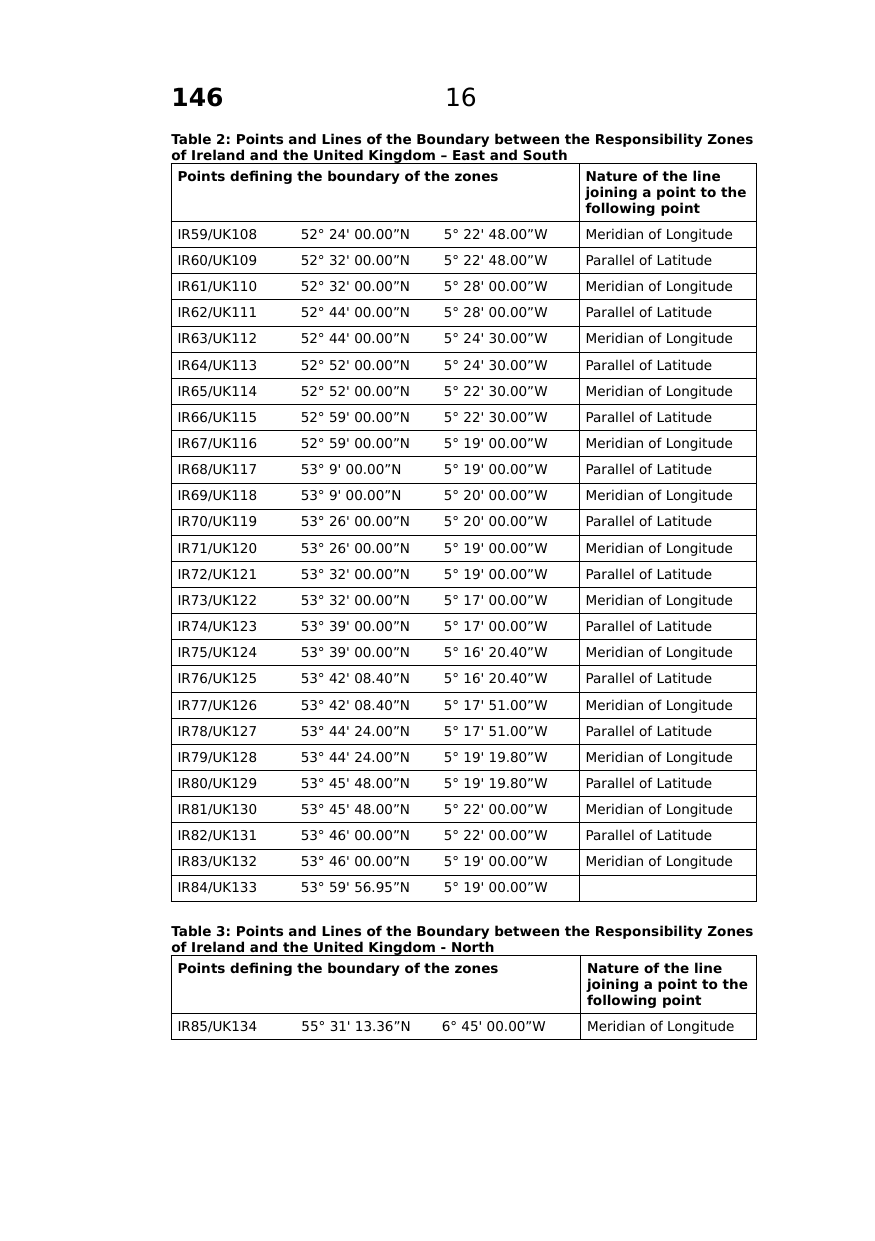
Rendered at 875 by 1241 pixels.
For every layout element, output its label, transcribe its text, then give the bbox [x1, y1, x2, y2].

table_cell 5° 22' 00.00”W [438, 797, 579, 822]
table_cell 53° 44' 24.00”N [295, 745, 438, 770]
table_cell 52° 52' 00.00”N [295, 379, 438, 404]
table_cell Meridian of Longitude [580, 588, 756, 613]
table_cell Parallel of Latitude [580, 510, 756, 535]
table_cell IR67/UK116 [172, 431, 294, 456]
table_cell IR69/UK118 [172, 484, 294, 508]
table_cell 5° 24' 30.00”W [438, 327, 579, 352]
table_cell 5° 19' 00.00”W [438, 431, 579, 456]
table_cell 53° 46' 00.00”N [295, 823, 438, 848]
table_cell Meridian of Longitude [580, 431, 756, 456]
table_cell Parallel of Latitude [580, 823, 756, 848]
table_cell 52° 32' 00.00”N [295, 274, 438, 299]
table_cell 5° 22' 30.00”W [438, 405, 579, 430]
table_cell 5° 19' 00.00”W [438, 536, 579, 561]
table_cell 53° 26' 00.00”N [295, 536, 438, 561]
table_cell 53° 45' 48.00”N [295, 771, 438, 796]
table_cell 53° 32' 00.00”N [295, 588, 438, 613]
table_cell IR82/UK131 [172, 823, 294, 848]
table_cell Parallel of Latitude [580, 300, 756, 326]
table_cell 6° 45' 00.00”W [436, 1014, 580, 1039]
table_cell IR59/UK108 [172, 222, 294, 247]
table_cell 53° 45' 48.00”N [295, 797, 438, 822]
table_cell Meridian of Longitude [580, 379, 756, 404]
table_cell Parallel of Latitude [580, 248, 756, 273]
table_cell Points defining the boundary of the zones [172, 956, 580, 1013]
table_cell 53° 9' 00.00”N [295, 484, 438, 508]
table_cell 52° 32' 00.00”N [295, 248, 438, 273]
table_cell [580, 876, 756, 901]
table_cell IR62/UK111 [172, 300, 294, 326]
table_cell 53° 39' 00.00”N [295, 640, 438, 665]
table_cell 52° 59' 00.00”N [295, 405, 438, 430]
table_cell Parallel of Latitude [580, 562, 756, 587]
table_cell 53° 59' 56.95”N [295, 876, 438, 901]
table_cell Points defining the boundary of the zones [172, 164, 579, 221]
table_cell 5° 28' 00.00”W [438, 300, 579, 326]
table_cell 5° 24' 30.00”W [438, 353, 579, 378]
table_cell IR74/UK123 [172, 614, 294, 639]
table_cell Meridian of Longitude [581, 1014, 756, 1039]
table_cell 5° 22' 48.00”W [438, 248, 579, 273]
table_cell 53° 39' 00.00”N [295, 614, 438, 639]
table_header Table 2: Points and Lines of the Boundary between the Responsibility Zones of Ireland and the United Kingdom – East and South [171, 132, 756, 163]
table_cell 5° 19' 19.80”W [438, 771, 579, 796]
table_cell IR83/UK132 [172, 850, 294, 874]
table_cell Meridian of Longitude [580, 327, 756, 352]
table_cell 5° 17' 00.00”W [438, 614, 579, 639]
table_cell 5° 19' 00.00”W [438, 850, 579, 874]
table_cell IR72/UK121 [172, 562, 294, 587]
table_cell Meridian of Longitude [580, 797, 756, 822]
table_cell IR79/UK128 [172, 745, 294, 770]
table_cell IR66/UK115 [172, 405, 294, 430]
table_cell 5° 20' 00.00”W [438, 484, 579, 508]
table_cell 5° 16' 20.40”W [438, 666, 579, 692]
table_cell 5° 22' 00.00”W [438, 823, 579, 848]
table_cell 52° 44' 00.00”N [295, 300, 438, 326]
table_cell IR75/UK124 [172, 640, 294, 665]
table_cell 52° 24' 00.00”N [295, 222, 438, 247]
table_cell 53° 44' 24.00”N [295, 719, 438, 744]
table_cell 5° 22' 30.00”W [438, 379, 579, 404]
table_cell Meridian of Longitude [580, 693, 756, 718]
table_header Table 3: Points and Lines of the Boundary between the Responsibility Zones of Ireland and the United Kingdom - North [171, 924, 756, 955]
table_cell Meridian of Longitude [580, 222, 756, 247]
table_cell Parallel of Latitude [580, 353, 756, 378]
table_cell 5° 17' 00.00”W [438, 588, 579, 613]
table_cell IR81/UK130 [172, 797, 294, 822]
table_cell IR76/UK125 [172, 666, 294, 692]
table_cell 53° 26' 00.00”N [295, 510, 438, 535]
table_cell 5° 17' 51.00”W [438, 693, 579, 718]
table_cell 5° 17' 51.00”W [438, 719, 579, 744]
table_cell Meridian of Longitude [580, 745, 756, 770]
table_cell 5° 19' 00.00”W [438, 457, 579, 482]
table_cell IR65/UK114 [172, 379, 294, 404]
table_cell Nature of the line joining a point to the following point [581, 956, 756, 1013]
table_cell 53° 46' 00.00”N [295, 850, 438, 874]
table_cell 53° 32' 00.00”N [295, 562, 438, 587]
table_cell IR60/UK109 [172, 248, 294, 273]
table_cell IR68/UK117 [172, 457, 294, 482]
table_cell 52° 52' 00.00”N [295, 353, 438, 378]
table_cell 53° 9' 00.00”N [295, 457, 438, 482]
table_cell Parallel of Latitude [580, 405, 756, 430]
table_cell 55° 31' 13.36”N [295, 1014, 436, 1039]
table_cell 52° 59' 00.00”N [295, 431, 438, 456]
table_cell IR64/UK113 [172, 353, 294, 378]
table_cell IR77/UK126 [172, 693, 294, 718]
table_cell 5° 16' 20.40”W [438, 640, 579, 665]
table_cell Meridian of Longitude [580, 484, 756, 508]
table_cell 5° 19' 19.80”W [438, 745, 579, 770]
table_cell 5° 19' 00.00”W [438, 562, 579, 587]
table_cell 5° 19' 00.00”W [438, 876, 579, 901]
table_cell IR84/UK133 [172, 876, 294, 901]
table_cell Parallel of Latitude [580, 666, 756, 692]
table_cell Parallel of Latitude [580, 719, 756, 744]
table_cell Meridian of Longitude [580, 274, 756, 299]
table_cell 5° 28' 00.00”W [438, 274, 579, 299]
table_cell 53° 42' 08.40”N [295, 666, 438, 692]
table_cell Parallel of Latitude [580, 614, 756, 639]
table_cell 5° 22' 48.00”W [438, 222, 579, 247]
table_cell IR63/UK112 [172, 327, 294, 352]
table_cell 5° 20' 00.00”W [438, 510, 579, 535]
table_cell 52° 44' 00.00”N [295, 327, 438, 352]
table_cell 53° 42' 08.40”N [295, 693, 438, 718]
table_cell Parallel of Latitude [580, 457, 756, 482]
table_cell IR70/UK119 [172, 510, 294, 535]
table_cell IR61/UK110 [172, 274, 294, 299]
table_cell Nature of the line joining a point to the following point [580, 164, 756, 221]
table_cell Parallel of Latitude [580, 771, 756, 796]
table_cell IR78/UK127 [172, 719, 294, 744]
table_cell IR73/UK122 [172, 588, 294, 613]
table_cell Meridian of Longitude [580, 536, 756, 561]
table_cell IR85/UK134 [172, 1014, 295, 1039]
table_cell IR71/UK120 [172, 536, 294, 561]
table_cell Meridian of Longitude [580, 640, 756, 665]
table_cell IR80/UK129 [172, 771, 294, 796]
table_cell Meridian of Longitude [580, 850, 756, 874]
